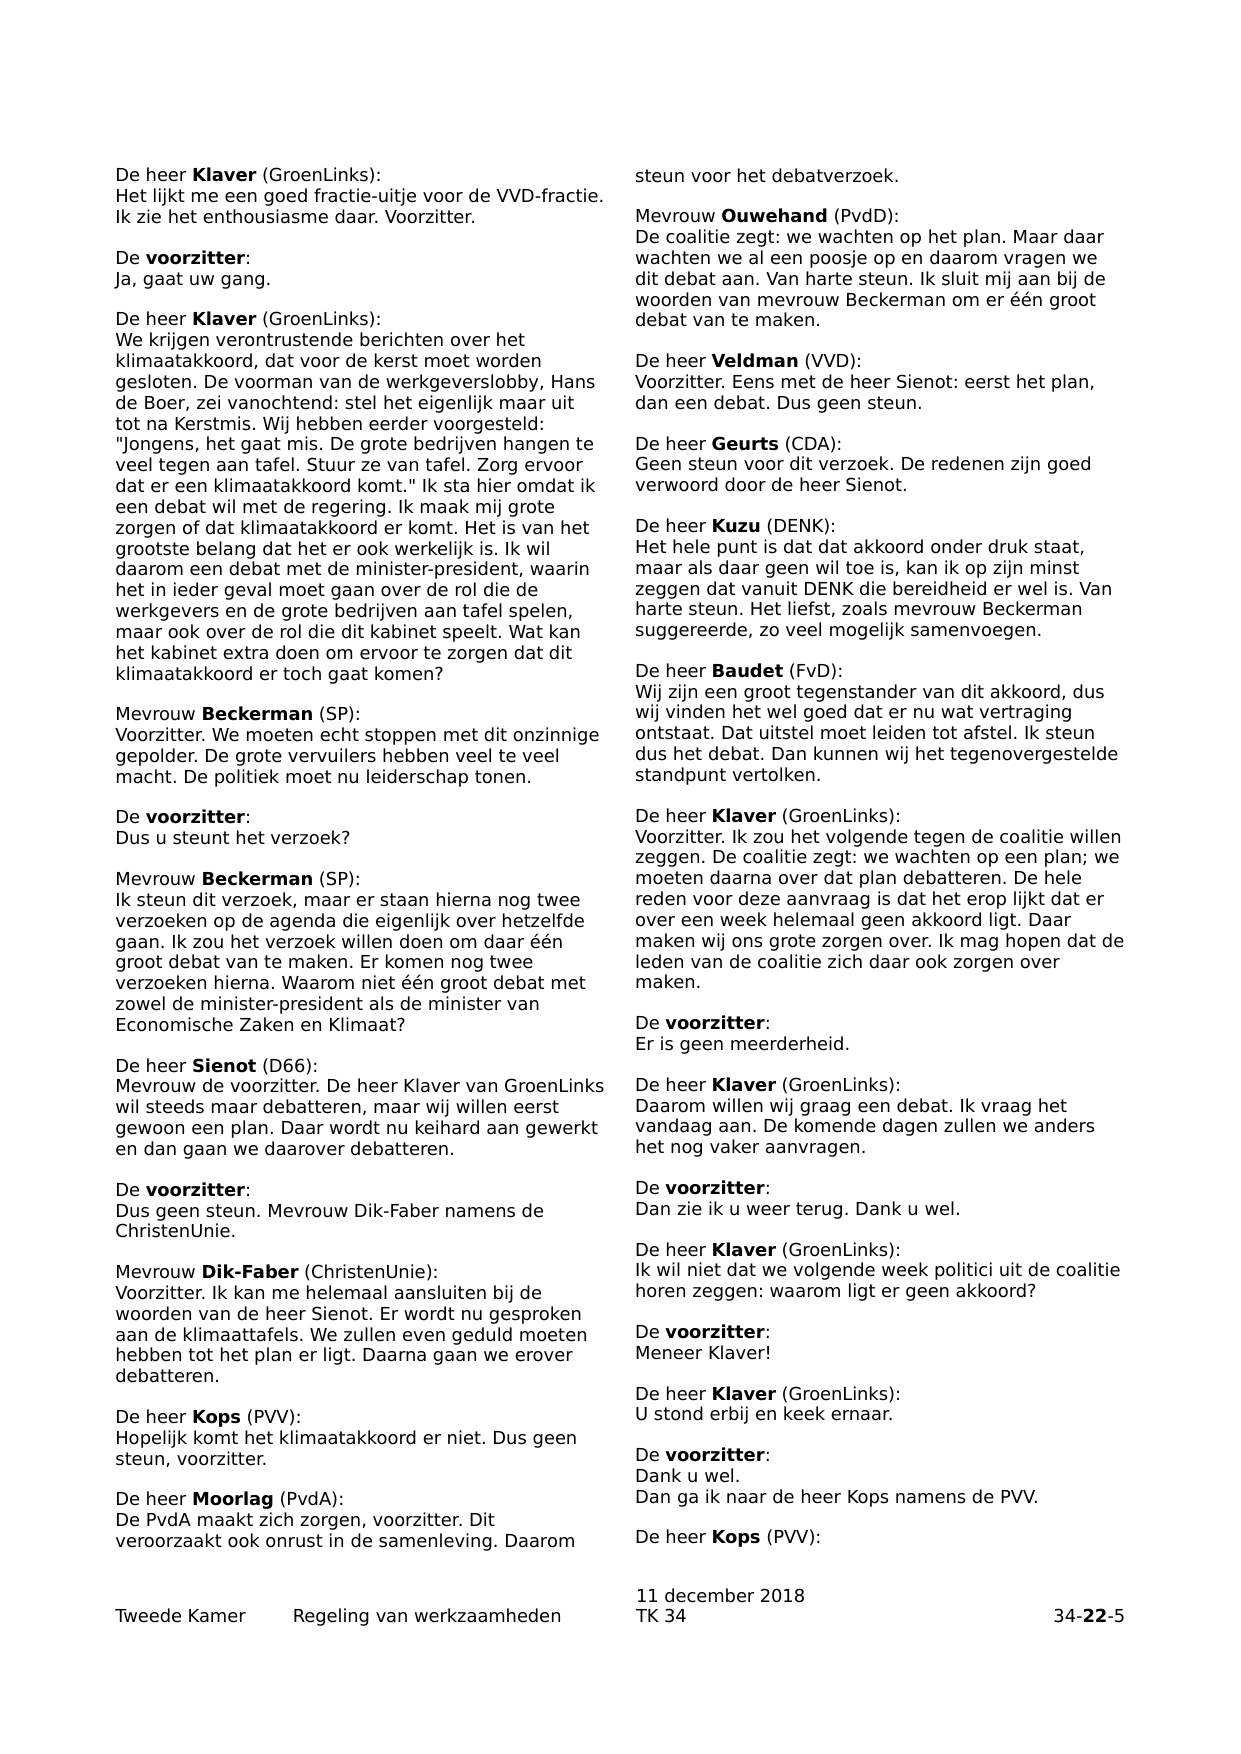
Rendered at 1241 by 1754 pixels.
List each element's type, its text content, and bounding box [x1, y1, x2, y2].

text Dank u wel. [635, 1466, 1125, 1486]
text Ja, gaat uw gang. [115, 268, 605, 289]
text De heer Sienot (D66): [115, 1056, 605, 1076]
text De heer Klaver (GroenLinks): [635, 1239, 1125, 1260]
text De coalitie zegt: we wachten op het plan. Maar daar wachten we al een poosje op en daarom vragen we dit debat aan. Van harte steun. Ik sluit mij aan bij de woorden van mevrouw Beckerman om er één groot debat van te maken. [635, 227, 1125, 331]
text Voorzitter. Ik kan me helemaal aansluiten bij de woorden van de heer Sienot. Er wordt nu gesproken aan de klimaattafels. We zullen even geduld moeten hebben tot het plan er ligt. Daarna gaan we erover debatteren. [115, 1283, 605, 1387]
text U stond erbij en keek ernaar. [635, 1404, 1125, 1425]
text Mevrouw Ouwehand (PvdD): [635, 206, 1125, 227]
text De heer Klaver (GroenLinks): [635, 1383, 1125, 1404]
text De PvdA maakt zich zorgen, voorzitter. Dit veroorzaakt ook onrust in de samenleving. Daarom [115, 1510, 605, 1552]
text Mevrouw Beckerman (SP): [115, 704, 605, 725]
text De heer Kops (PVV): [115, 1407, 605, 1428]
text Geen steun voor dit verzoek. De redenen zijn goed verwoord door de heer Sienot. [635, 454, 1125, 496]
text Voorzitter. Eens met de heer Sienot: eerst het plan, dan een debat. Dus geen steun. [635, 372, 1125, 413]
text De voorzitter: [635, 1445, 1125, 1466]
text Hopelijk komt het klimaatakkoord er niet. Dus geen steun, voorzitter. [115, 1428, 605, 1469]
text Mevrouw Beckerman (SP): [115, 869, 605, 890]
text Ik wil niet dat we volgende week politici uit de coalitie horen zeggen: waarom ligt er geen akkoord? [635, 1260, 1125, 1302]
text Het hele punt is dat dat akkoord onder druk staat, maar als daar geen wil toe is, kan ik op zijn minst zeggen dat vanuit DENK die bereidheid er wel is. Van harte steun. Het liefst, zoals mevrouw Beckerman suggereerde, zo veel mogelijk samenvoegen. [635, 537, 1125, 641]
text De voorzitter: [635, 1178, 1125, 1198]
text We krijgen verontrustende berichten over het klimaatakkoord, dat voor de kerst moet worden gesloten. De voorman van de werkgeverslobby, Hans de Boer, zei vanochtend: stel het eigenlijk maar uit tot na Kerstmis. Wij hebben eerder voorgesteld: "Jongens, het gaat mis. De grote bedrijven hangen te veel tegen aan tafel. Stuur ze van tafel. Zorg ervoor dat er een klimaatakkoord komt." Ik sta hier omdat ik een debat wil met de regering. Ik maak mij grote zorgen of dat klimaatakkoord er komt. Het is van het grootste belang dat het er ook werkelijk is. Ik wil daarom een debat met de minister-president, waarin het in ieder geval moet gaan over de rol die de werkgevers en de grote bedrijven aan tafel spelen, maar ook over de rol die dit kabinet speelt. Wat kan het kabinet extra doen om ervoor te zorgen dat dit klimaatakkoord er toch gaat komen? [115, 330, 605, 684]
text De heer Veldman (VVD): [635, 351, 1125, 372]
text De heer Kuzu (DENK): [635, 516, 1125, 537]
text Ik steun dit verzoek, maar er staan hierna nog twee verzoeken op de agenda die eigenlijk over hetzelfde gaan. Ik zou het verzoek willen doen om daar één groot debat van te maken. Er komen nog twee verzoeken hierna. Waarom niet één groot debat met zowel de minister-president als de minister van Economische Zaken en Klimaat? [115, 890, 605, 1036]
text Meneer Klaver! [635, 1342, 1125, 1363]
text De heer Moorlag (PvdA): [115, 1489, 605, 1510]
text Dan zie ik u weer terug. Dank u wel. [635, 1198, 1125, 1219]
text De heer Klaver (GroenLinks): [635, 1074, 1125, 1095]
text steun voor het debatverzoek. [635, 165, 1125, 186]
text De heer Kops (PVV): [635, 1527, 1125, 1548]
text Daarom willen wij graag een debat. Ik vraag het vandaag aan. De komende dagen zullen we anders het nog vaker aanvragen. [635, 1095, 1125, 1158]
text De heer Geurts (CDA): [635, 433, 1125, 454]
text Het lijkt me een goed fractie-uitje voor de VVD-fractie. Ik zie het enthousiasme daar. Voorzitter. [115, 186, 605, 228]
text De voorzitter: [115, 248, 605, 268]
text Dus u steunt het verzoek? [115, 828, 605, 849]
text Voorzitter. Ik zou het volgende tegen de coalitie willen zeggen. De coalitie zegt: we wachten op een plan; we moeten daarna over dat plan debatteren. De hele reden voor deze aanvraag is dat het erop lijkt dat er over een week helemaal geen akkoord ligt. Daar maken wij ons grote zorgen over. Ik mag hopen dat de leden van de coalitie zich daar ook zorgen over maken. [635, 826, 1125, 993]
text De heer Klaver (GroenLinks): [635, 806, 1125, 826]
text De heer Klaver (GroenLinks): [115, 309, 605, 330]
text Voorzitter. We moeten echt stoppen met dit onzinnige gepolder. De grote vervuilers hebben veel te veel macht. De politiek moet nu leiderschap tonen. [115, 725, 605, 787]
text De voorzitter: [115, 807, 605, 828]
text Er is geen meerderheid. [635, 1034, 1125, 1054]
text De voorzitter: [115, 1179, 605, 1200]
text Dan ga ik naar de heer Kops namens de PVV. [635, 1486, 1125, 1507]
text De heer Baudet (FvD): [635, 661, 1125, 681]
text Mevrouw Dik-Faber (ChristenUnie): [115, 1262, 605, 1283]
text De heer Klaver (GroenLinks): [115, 165, 605, 186]
text Mevrouw de voorzitter. De heer Klaver van GroenLinks wil steeds maar debatteren, maar wij willen eerst gewoon een plan. Daar wordt nu keihard aan gewerkt en dan gaan we daarover debatteren. [115, 1076, 605, 1159]
text De voorzitter: [635, 1013, 1125, 1034]
text De voorzitter: [635, 1322, 1125, 1342]
text Dus geen steun. Mevrouw Dik-Faber namens de ChristenUnie. [115, 1200, 605, 1242]
text Wij zijn een groot tegenstander van dit akkoord, dus wij vinden het wel goed dat er nu wat vertraging ontstaat. Dat uitstel moet leiden tot afstel. Ik steun dus het debat. Dan kunnen wij het tegenovergestelde standpunt vertolken. [635, 681, 1125, 786]
